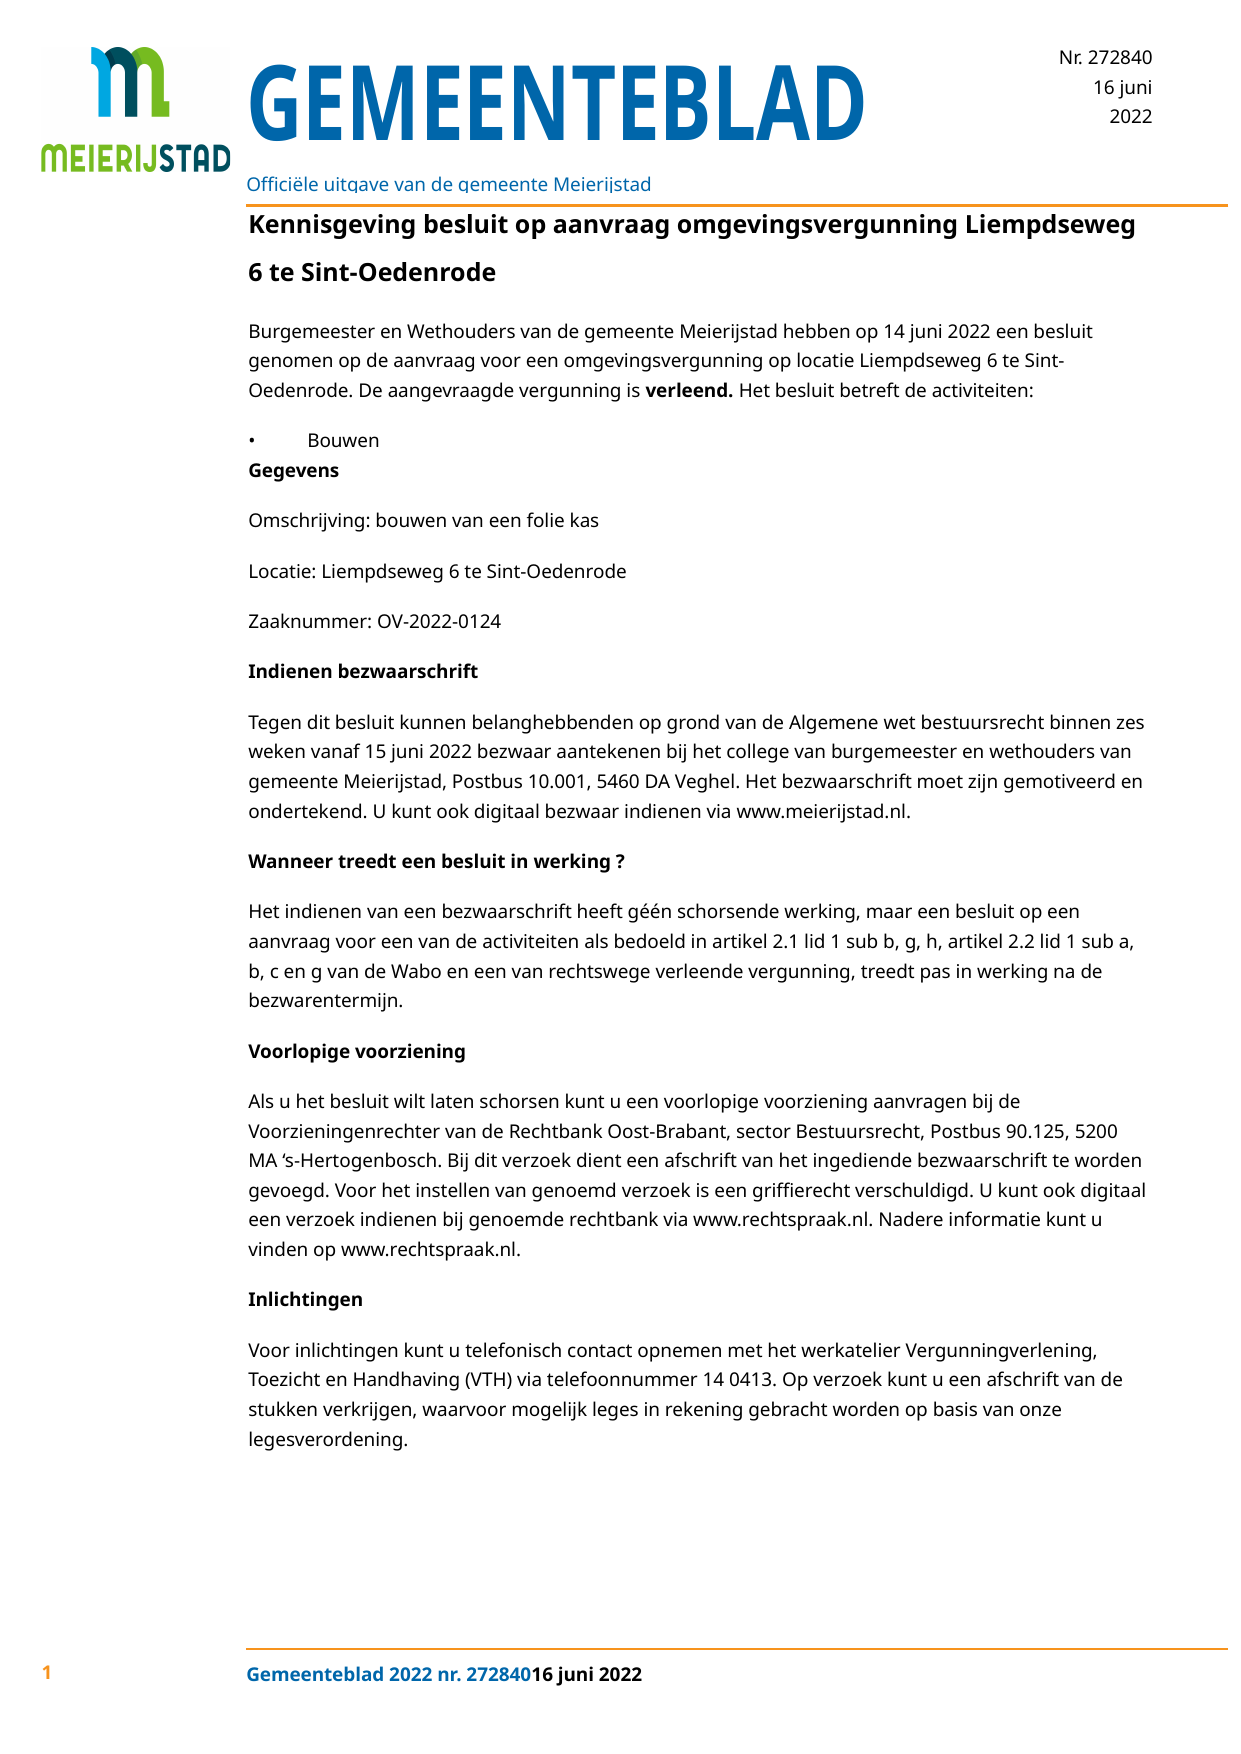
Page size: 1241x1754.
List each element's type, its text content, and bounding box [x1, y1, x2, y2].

text Zaaknummer: OV-2022-0124 [248, 608, 1152, 634]
text Inlichtingen [248, 1287, 1152, 1312]
text Locatie: Liempdseweg 6 te Sint-Oedenrode [248, 558, 1152, 584]
list Bouwen [248, 427, 1152, 453]
text Tegen dit besluit kunnen belanghebbenden op grond van de Algemene wet bestuursrecht binnen zes weken vanaf 15 juni 2022 bezwaar aantekenen bij het college van burgemeester en wethouders van gemeente Meierijstad, Postbus 10.001, 5460 DA Veghel. Het bezwaarschrift moet zijn gemotiveerd en ondertekend. U kunt ook digitaal bezwaar indienen via www.meierijstad.nl. [248, 709, 1152, 824]
text Burgemeester en Wethouders van de gemeente Meierijstad hebben op 14 juni 2022 een besluit genomen op de aanvraag voor een omgevingsvergunning op locatie Liempdseweg 6 te Sint-Oedenrode. De aangevraagde vergunning is verleend. Het besluit betreft de activiteiten: [248, 318, 1152, 403]
text Gegevens [248, 457, 1152, 483]
text Indienen bezwaarschrift [248, 659, 1152, 684]
text Omschrijving: bouwen van een folie kas [248, 507, 1152, 533]
text Wanneer treedt een besluit in werking ? [248, 848, 1152, 874]
text Het indienen van een bezwaarschrift heeft géén schorsende werking, maar een besluit op een aanvraag voor een van de activiteiten als bedoeld in artikel 2.1 lid 1 sub b, g, h, artikel 2.2 lid 1 sub a, b, c en g van de Wabo en een van rechtswege verleende vergunning, treedt pas in werking na de bezwarentermijn. [248, 899, 1152, 1013]
text Kennisgeving besluit op aanvraag omgevingsvergunning Liempdseweg 6 te Sint-Oedenrode [248, 207, 1152, 288]
text Voorlopige voorziening [248, 1038, 1152, 1064]
text Als u het besluit wilt laten schorsen kunt u een voorlopige voorziening aanvragen bij de Voorzieningenrechter van de Rechtbank Oost-Brabant, sector Bestuursrecht, Postbus 90.125, 5200 MA ‘s-Hertogenbosch. Bij dit verzoek dient een afschrift van het ingediende bezwaarschrift te worden gevoegd. Voor het instellen van genoemd verzoek is een griffierecht verschuldigd. U kunt ook digitaal een verzoek indienen bij genoemde rechtbank via www.rechtspraak.nl. Nadere informatie kunt u vinden op www.rechtspraak.nl. [248, 1088, 1152, 1262]
text Voor inlichtingen kunt u telefonisch contact opnemen met het werkatelier Vergunningverlening, Toezicht en Handhaving (VTH) via telefoonnummer 14 0413. Op verzoek kunt u een afschrift van de stukken verkrijgen, waarvoor mogelijk leges in rekening gebracht worden op basis van onze legesverordening. [248, 1337, 1152, 1452]
picture [41, 47, 231, 172]
